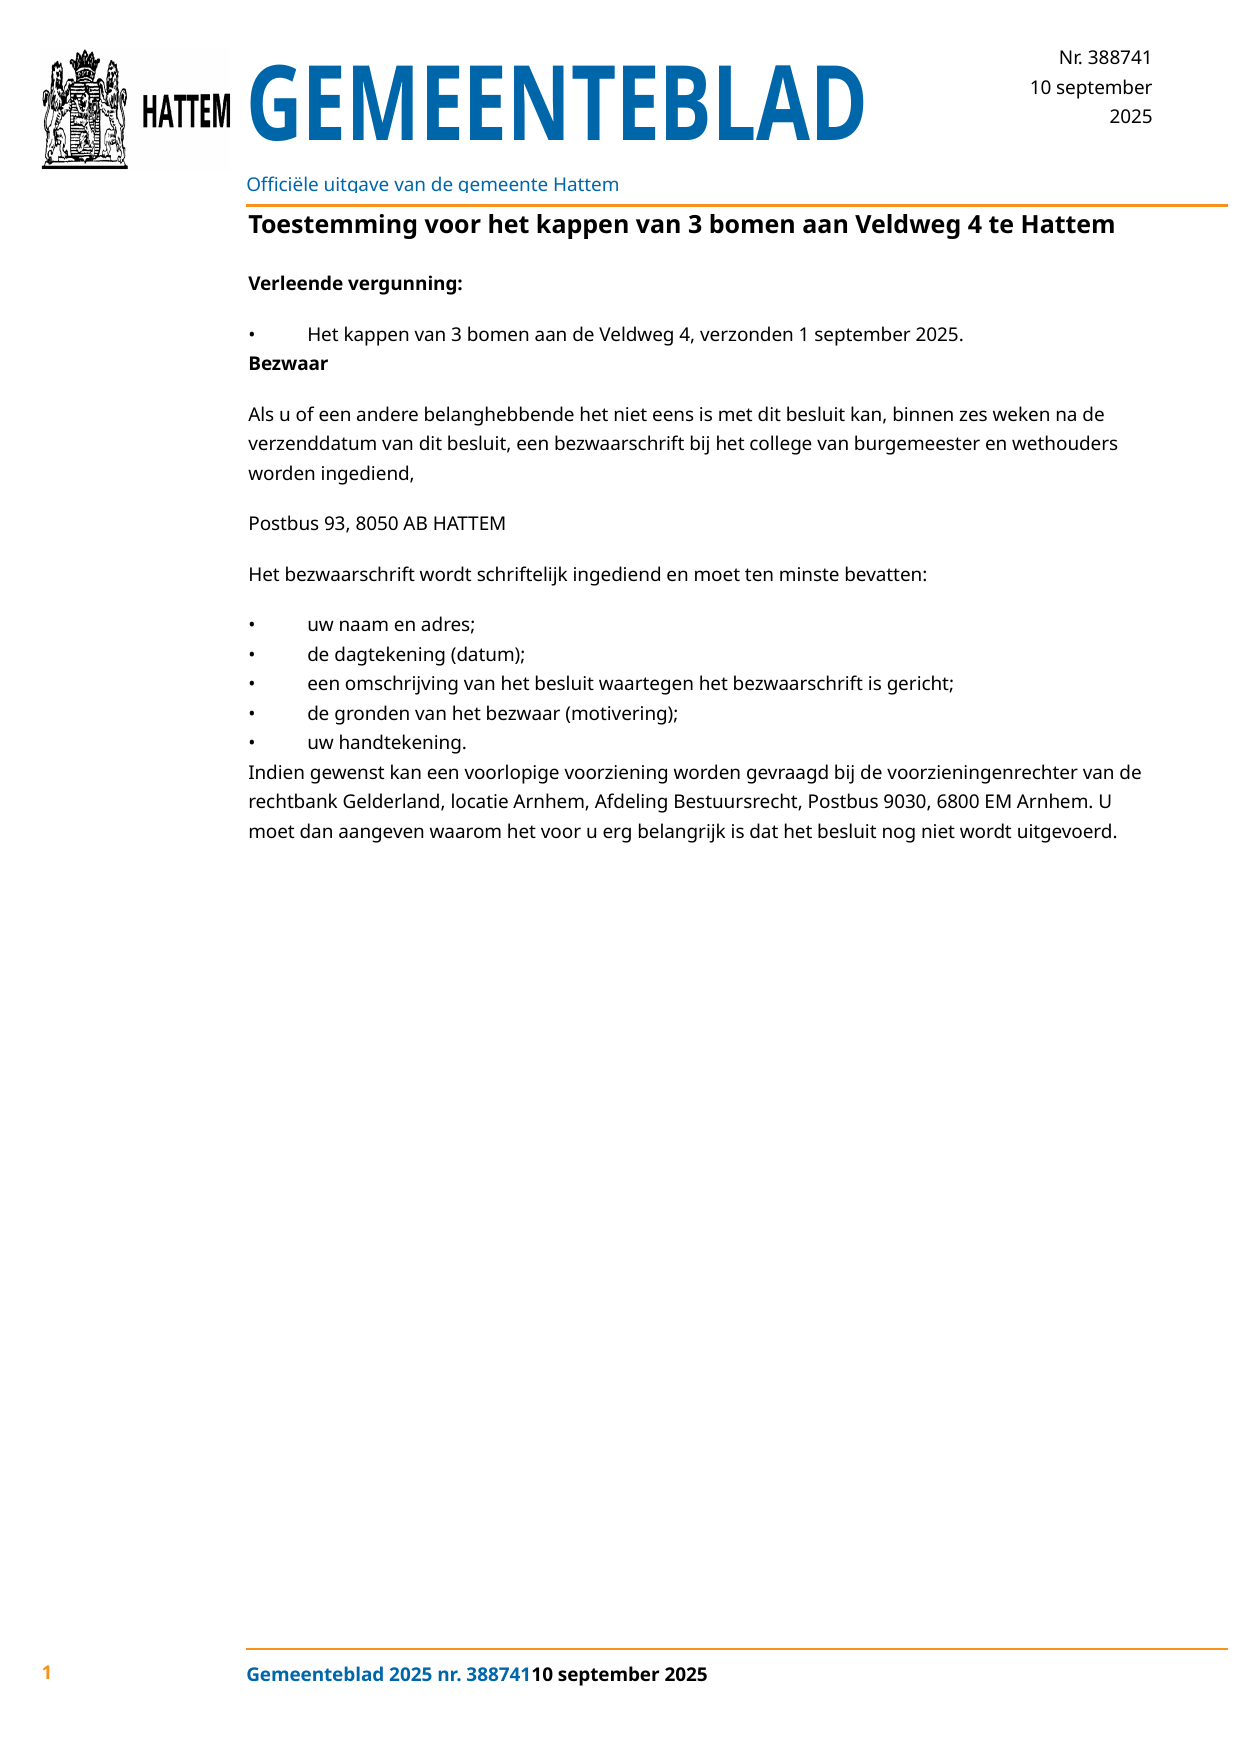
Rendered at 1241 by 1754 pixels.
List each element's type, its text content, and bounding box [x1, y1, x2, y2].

text Toestemming voor het kappen van 3 bomen aan Veldweg 4 te Hattem [248, 207, 1152, 241]
text Verleende vergunning: [248, 270, 1152, 296]
list een omschrijving van het besluit waartegen het bezwaarschrift is gericht; [248, 670, 1152, 696]
list uw naam en adres; [248, 611, 1152, 637]
picture [41, 47, 231, 172]
list Het kappen van 3 bomen aan de Veldweg 4, verzonden 1 september 2025. [248, 321, 1152, 346]
text Bezwaar [248, 350, 1152, 376]
list de gronden van het bezwaar (motivering); [248, 700, 1152, 726]
text Postbus 93, 8050 AB HATTEM [248, 510, 1152, 536]
text Het bezwaarschrift wordt schriftelijk ingediend en moet ten minste bevatten: [248, 561, 1152, 586]
text Als u of een andere belanghebbende het niet eens is met dit besluit kan, binnen zes weken na de verzenddatum van dit besluit, een bezwaarschrift bij het college van burgemeester en wethouders worden ingediend, [248, 401, 1152, 486]
list de dagtekening (datum); [248, 641, 1152, 666]
text Indien gewenst kan een voorlopige voorziening worden gevraagd bij de voorzieningenrechter van de rechtbank Gelderland, locatie Arnhem, Afdeling Bestuursrecht, Postbus 9030, 6800 EM Arnhem. U moet dan aangeven waarom het voor u erg belangrijk is dat het besluit nog niet wordt uitgevoerd. [248, 759, 1152, 844]
list uw handtekening. [248, 729, 1152, 755]
